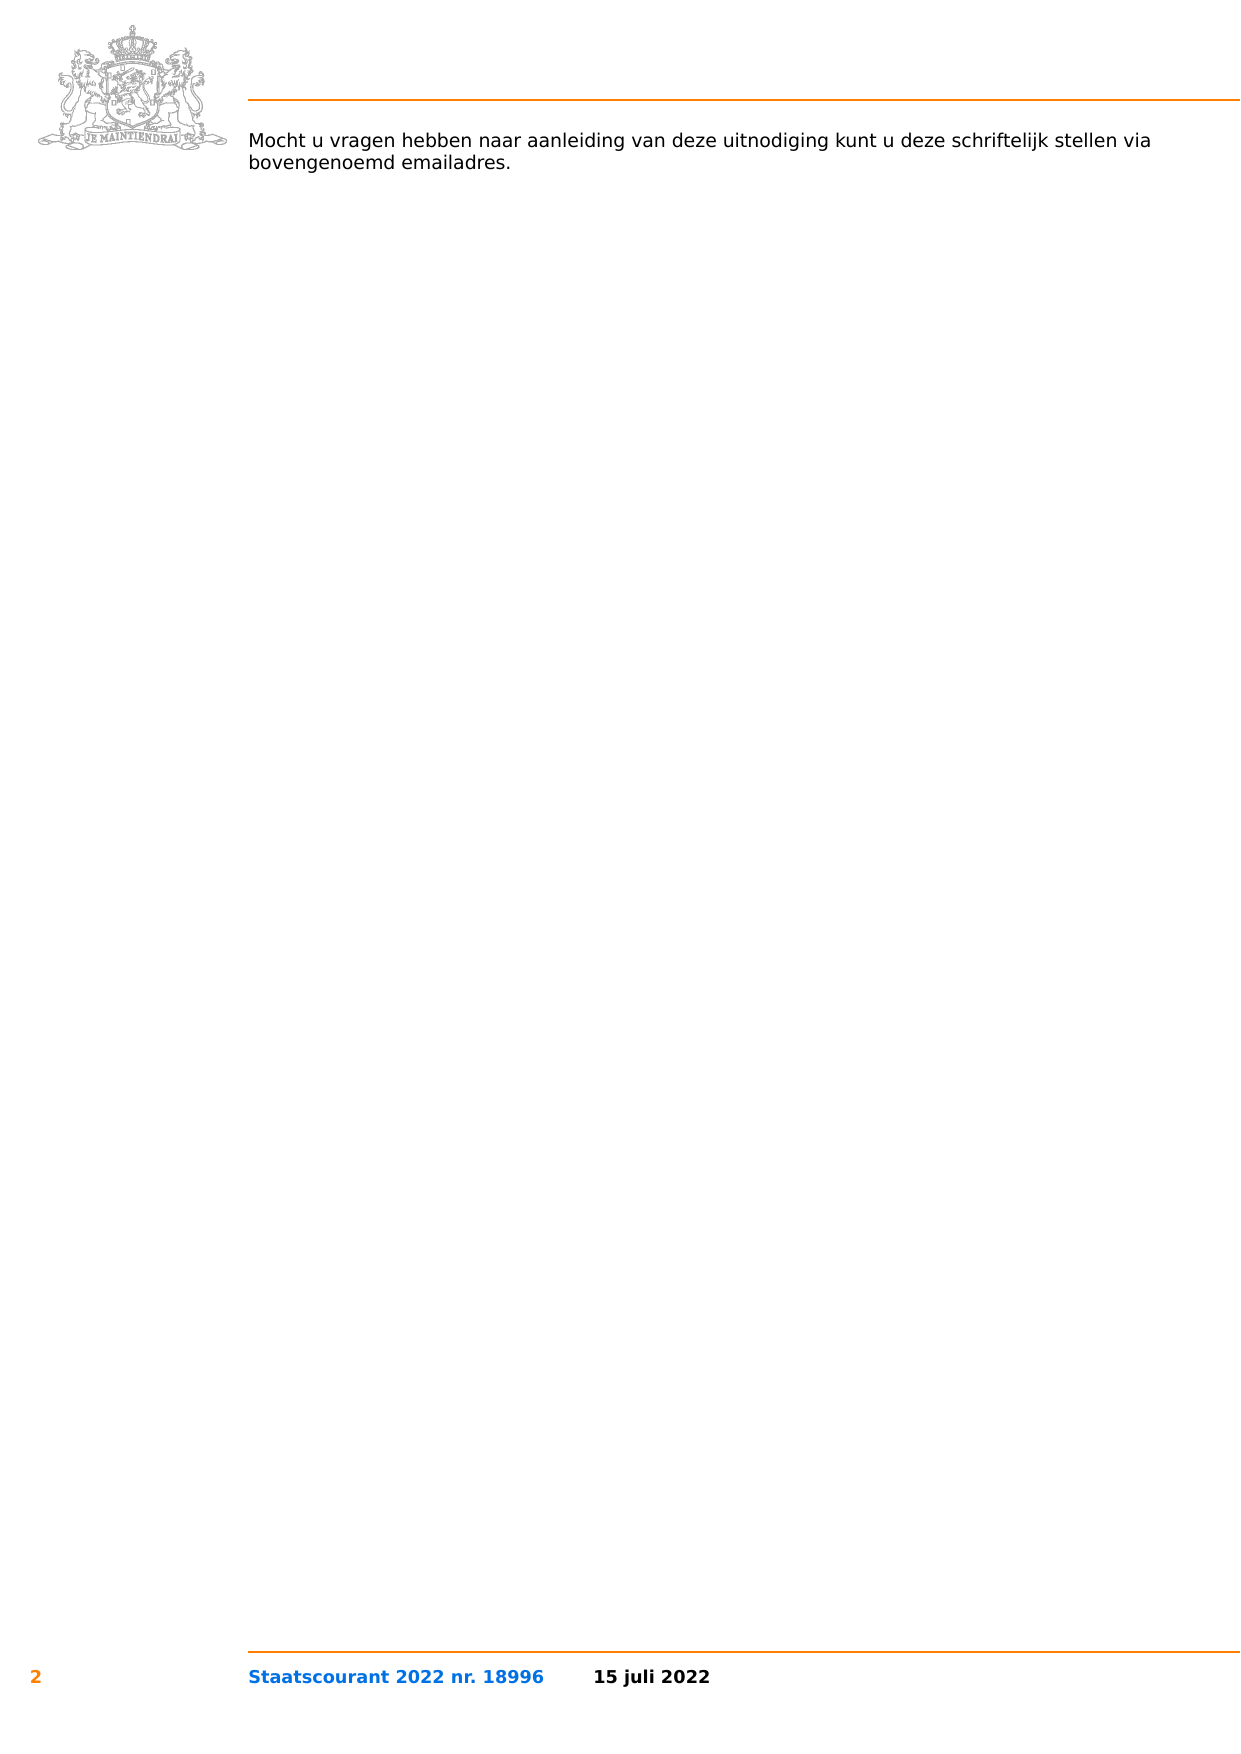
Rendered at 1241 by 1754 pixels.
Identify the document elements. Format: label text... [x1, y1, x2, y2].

picture [38, 25, 227, 150]
text Mocht u vragen hebben naar aanleiding van deze uitnodiging kunt u deze schriftelijk stellen via bovengenoemd emailadres. [248, 130, 1163, 174]
